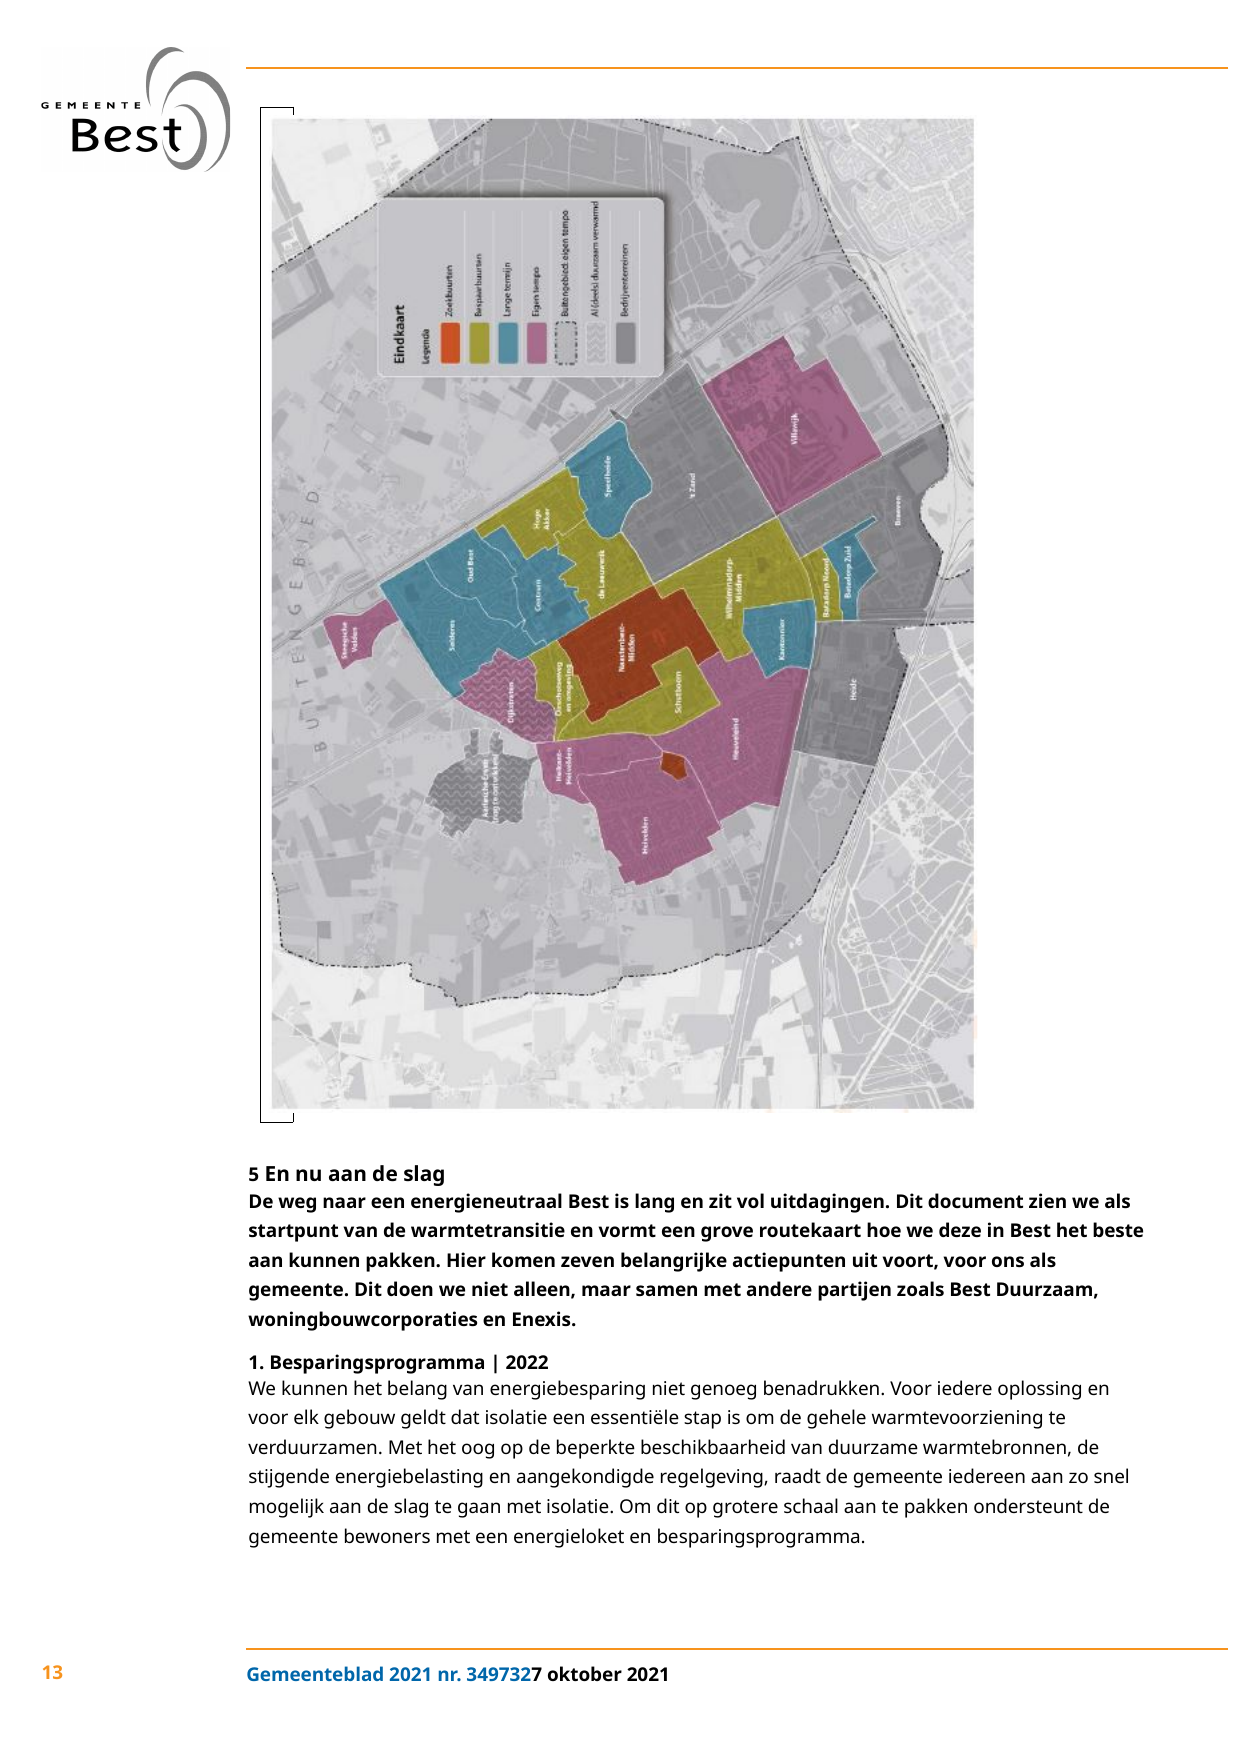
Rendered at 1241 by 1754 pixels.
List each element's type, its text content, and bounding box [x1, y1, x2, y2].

text We kunnen het belang van energiebesparing niet genoeg benadrukken. Voor iedere oplossing en voor elk gebouw geldt dat isolatie een essentiële stap is om de gehele warmtevoorziening te verduurzamen. Met het oog op de beperkte beschikbaarheid van duurzame warmtebronnen, de stijgende energiebelasting en aangekondigde regelgeving, raadt de gemeente iedereen aan zo snel mogelijk aan de slag te gaan met isolatie. Om dit op grotere schaal aan te pakken ondersteunt de gemeente bewoners met een energieloket en besparingsprogramma. [248, 1375, 1152, 1549]
text 1. Besparingsprogramma | 2022 [248, 1349, 1152, 1375]
text 5 En nu aan de slag [248, 1159, 1152, 1188]
picture [268, 115, 978, 1113]
picture [41, 47, 231, 172]
text De weg naar een energieneutraal Best is lang en zit vol uitdagingen. Dit document zien we als startpunt van de warmtetransitie en vormt een grove routekaart hoe we deze in Best het beste aan kunnen pakken. Hier komen zeven belangrijke actiepunten uit voort, voor ons als gemeente. Dit doen we niet alleen, maar samen met andere partijen zoals Best Duurzaam, woningbouwcorporaties en Enexis. [248, 1188, 1152, 1332]
